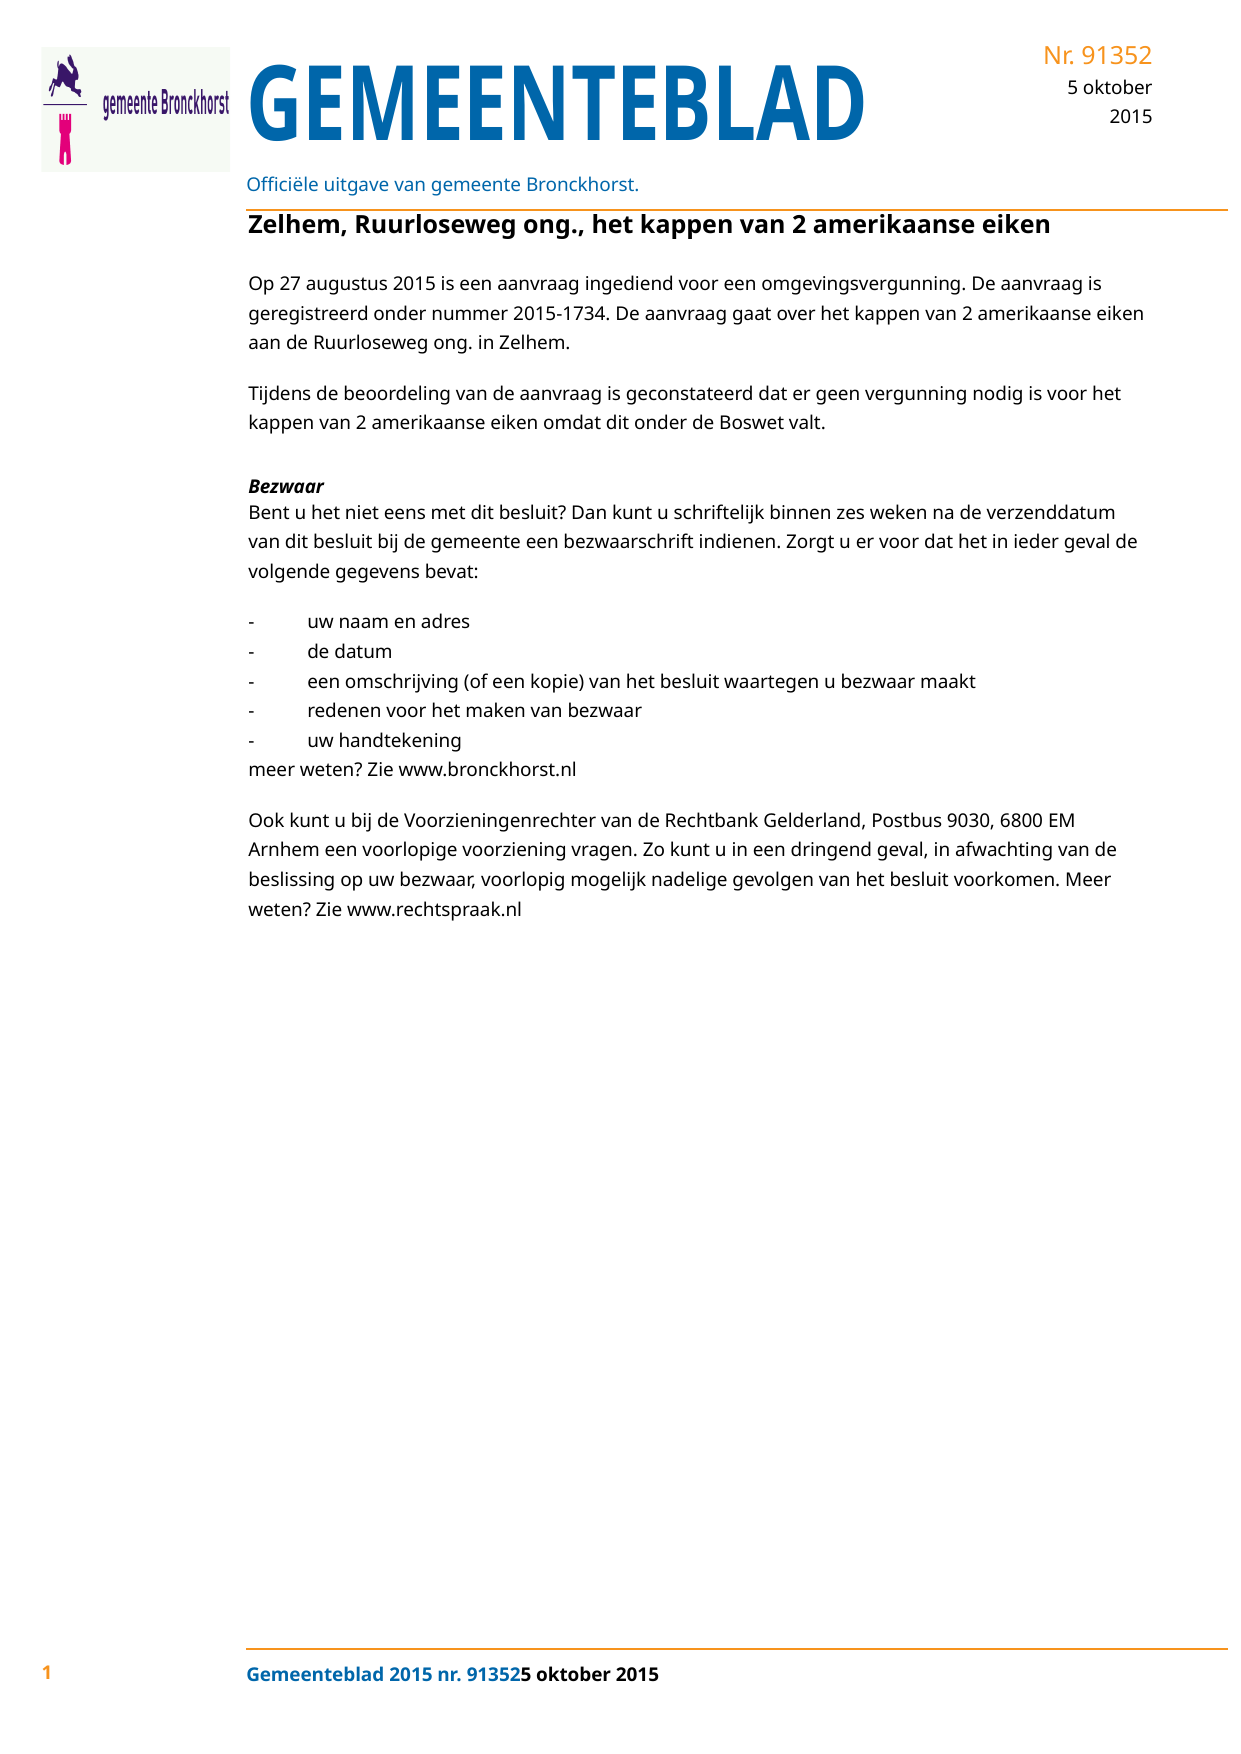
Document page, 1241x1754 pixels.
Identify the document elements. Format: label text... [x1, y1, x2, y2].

list een omschrijving (of een kopie) van het besluit waartegen u bezwaar maakt [248, 668, 1152, 694]
text Ook kunt u bij de Voorzieningenrechter van de Rechtbank Gelderland, Postbus 9030, 6800 EM Arnhem een voorlopige voorziening vragen. Zo kunt u in een dringend geval, in afwachting van de beslissing op uw bezwaar, voorlopig mogelijk nadelige gevolgen van het besluit voorkomen. Meer weten? Zie www.rechtspraak.nl [248, 807, 1152, 922]
picture [41, 47, 231, 172]
text Bent u het niet eens met dit besluit? Dan kunt u schriftelijk binnen zes weken na de verzenddatum van dit besluit bij de gemeente een bezwaarschrift indienen. Zorgt u er voor dat het in ieder geval de volgende gegevens bevat: [248, 499, 1152, 584]
text meer weten? Zie www.bronckhorst.nl [248, 757, 1152, 782]
list uw naam en adres [248, 609, 1152, 634]
list redenen voor het maken van bezwaar [248, 697, 1152, 723]
text Tijdens de beoordeling van de aanvraag is geconstateerd dat er geen vergunning nodig is voor het kappen van 2 amerikaanse eiken omdat dit onder de Boswet valt. [248, 380, 1152, 435]
list de datum [248, 638, 1152, 664]
text Zelhem, Ruurloseweg ong., het kappen van 2 amerikaanse eiken [248, 211, 1152, 241]
list uw handtekening [248, 727, 1152, 753]
text Bezwaar [248, 473, 1152, 499]
text Op 27 augustus 2015 is een aanvraag ingediend voor een omgevingsvergunning. De aanvraag is geregistreerd onder nummer 2015-1734. De aanvraag gaat over het kappen van 2 amerikaanse eiken aan de Ruurloseweg ong. in Zelhem. [248, 270, 1152, 355]
